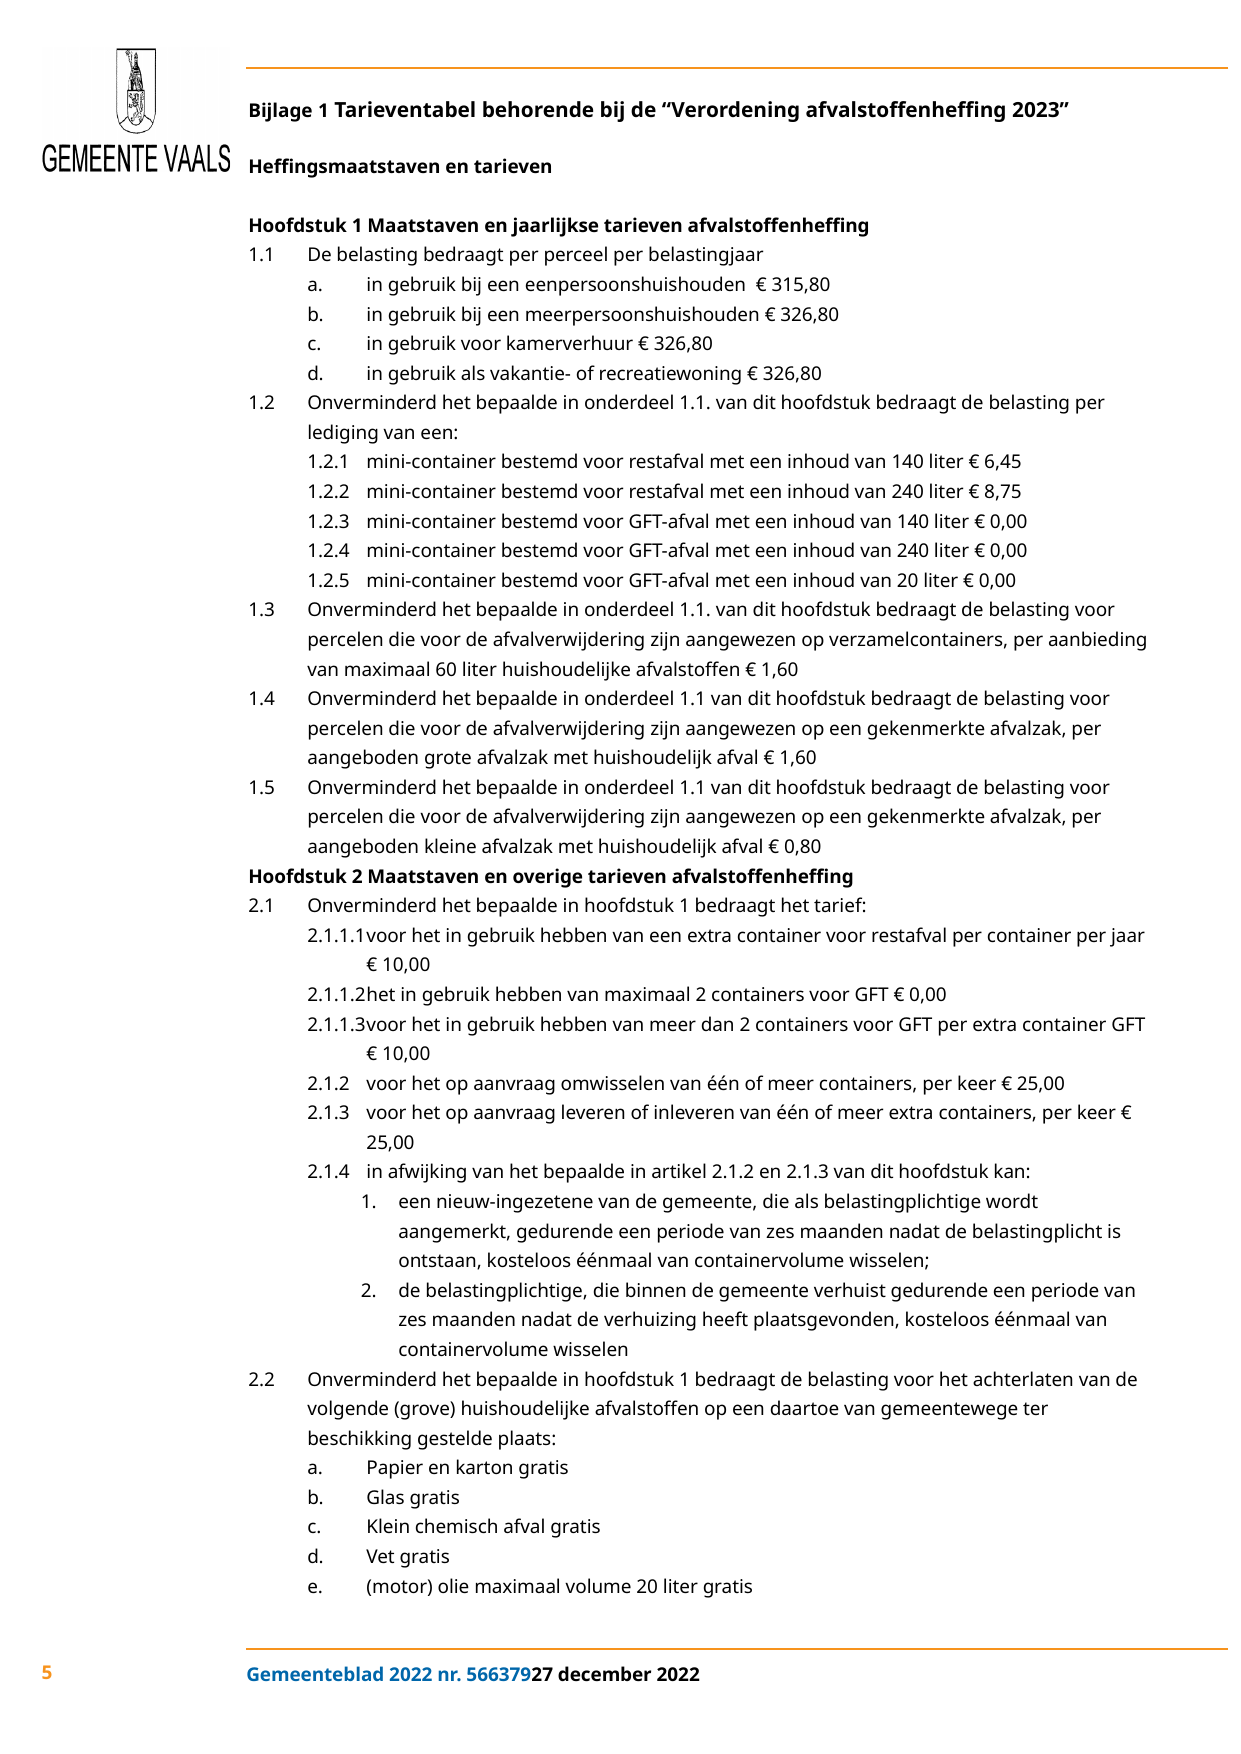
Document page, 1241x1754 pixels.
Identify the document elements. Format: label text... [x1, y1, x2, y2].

list Onverminderd het bepaalde in onderdeel 1.1 van dit hoofdstuk bedraagt de belasting voor percelen die voor de afvalverwijdering zijn aangewezen op een gekenmerkte afvalzak, per aangeboden kleine afvalzak met huishoudelijk afval € 0,80 [248, 774, 1152, 859]
list mini-container bestemd voor GFT-afval met een inhoud van 20 liter € 0,00 [307, 567, 1152, 593]
list (motor) olie maximaal volume 20 liter gratis [307, 1573, 1152, 1599]
text Heffingsmaatstaven en tarieven [248, 153, 1152, 179]
list Vet gratis [307, 1543, 1152, 1569]
text Bijlage 1 Tarieventabel behorende bij de “Verordening afvalstoffenheffing 2023” [248, 95, 1152, 123]
list in gebruik als vakantie- of recreatiewoning € 326,80 [307, 360, 1152, 386]
list Glas gratis [307, 1484, 1152, 1510]
list Papier en karton gratis [307, 1454, 1152, 1480]
list voor het in gebruik hebben van meer dan 2 containers voor GFT per extra container GFT € 10,00 [307, 1011, 1152, 1066]
list Onverminderd het bepaalde in hoofdstuk 1 bedraagt de belasting voor het achterlaten van de volgende (grove) huishoudelijke afvalstoffen op een daartoe van gemeentewege ter beschikking gestelde plaats: [248, 1366, 1152, 1451]
list in afwijking van het bepaalde in artikel 2.1.2 en 2.1.3 van dit hoofdstuk kan: [307, 1159, 1152, 1184]
list in gebruik bij een eenpersoonshuishouden € 315,80 [307, 271, 1152, 297]
list voor het in gebruik hebben van een extra container voor restafval per container per jaar € 10,00 [307, 922, 1152, 977]
list mini-container bestemd voor GFT-afval met een inhoud van 240 liter € 0,00 [307, 537, 1152, 563]
text Hoofdstuk 1 Maatstaven en jaarlijkse tarieven afvalstoffenheffing [248, 212, 1152, 238]
list mini-container bestemd voor restafval met een inhoud van 240 liter € 8,75 [307, 478, 1152, 504]
list Onverminderd het bepaalde in onderdeel 1.1. van dit hoofdstuk bedraagt de belasting voor percelen die voor de afvalverwijdering zijn aangewezen op verzamelcontainers, per aanbieding van maximaal 60 liter huishoudelijke afvalstoffen € 1,60 [248, 597, 1152, 682]
text Hoofdstuk 2 Maatstaven en overige tarieven afvalstoffenheffing [248, 863, 1152, 889]
list in gebruik voor kamerverhuur € 326,80 [307, 330, 1152, 356]
list voor het op aanvraag leveren of inleveren van één of meer extra containers, per keer € 25,00 [307, 1099, 1152, 1155]
list mini-container bestemd voor restafval met een inhoud van 140 liter € 6,45 [307, 449, 1152, 474]
list De belasting bedraagt per perceel per belastingjaar [248, 242, 1152, 267]
list Klein chemisch afval gratis [307, 1514, 1152, 1539]
list voor het op aanvraag omwisselen van één of meer containers, per keer € 25,00 [307, 1070, 1152, 1096]
list het in gebruik hebben van maximaal 2 containers voor GFT € 0,00 [307, 981, 1152, 1007]
list mini-container bestemd voor GFT-afval met een inhoud van 140 liter € 0,00 [307, 508, 1152, 534]
list in gebruik bij een meerpersoonshuishouden € 326,80 [307, 301, 1152, 327]
picture [41, 47, 231, 172]
list Onverminderd het bepaalde in onderdeel 1.1. van dit hoofdstuk bedraagt de belasting per lediging van een: [248, 389, 1152, 445]
list de belastingplichtige, die binnen de gemeente verhuist gedurende een periode van zes maanden nadat de verhuizing heeft plaatsgevonden, kosteloos éénmaal van containervolume wisselen [361, 1277, 1152, 1362]
list Onverminderd het bepaalde in onderdeel 1.1 van dit hoofdstuk bedraagt de belasting voor percelen die voor de afvalverwijdering zijn aangewezen op een gekenmerkte afvalzak, per aangeboden grote afvalzak met huishoudelijk afval € 1,60 [248, 685, 1152, 770]
list een nieuw-ingezetene van de gemeente, die als belastingplichtige wordt aangemerkt, gedurende een periode van zes maanden nadat de belastingplicht is ontstaan, kosteloos éénmaal van containervolume wisselen; [361, 1188, 1152, 1273]
list Onverminderd het bepaalde in hoofdstuk 1 bedraagt het tarief: [248, 892, 1152, 918]
